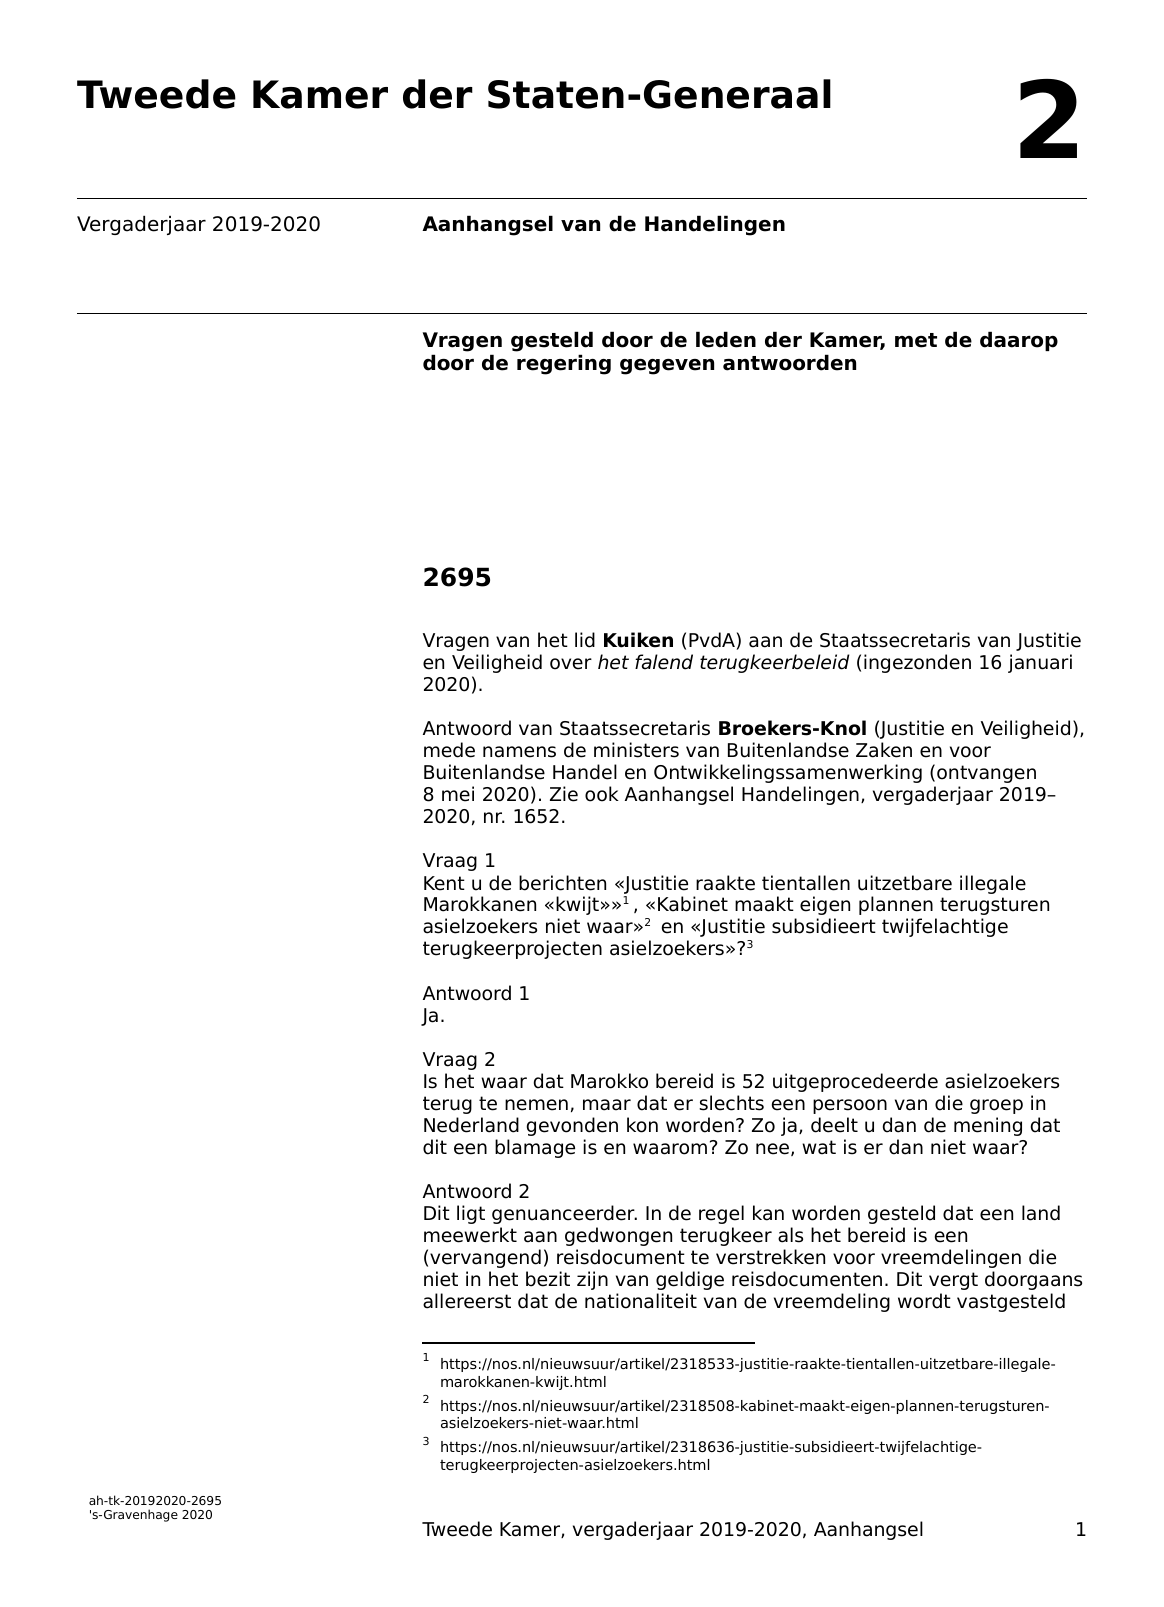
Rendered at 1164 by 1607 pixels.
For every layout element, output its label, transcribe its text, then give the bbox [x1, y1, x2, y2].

table_cell [77, 314, 422, 375]
text Vraag 1 [422, 850, 1087, 872]
text https://nos.nl/nieuwsuur/artikel/2318533-justitie-raakte-tientallen-uitzetbare-illegale-marokkanen-kwijt.html [422, 1352, 1087, 1391]
table_header 2 [886, 59, 1087, 198]
text Kent u de berichten «Justitie raakte tientallen uitzetbare illegale Marokkanen «kwijt»», «Kabinet maakt eigen plannen terugsturen asielzoekers niet waar» en «Justitie subsidieert twijfelachtige terugkeerprojecten asielzoekers»? [422, 872, 1087, 960]
table_header Tweede Kamer der Staten-Generaal [77, 59, 886, 198]
text Ja. [422, 1004, 1087, 1026]
table_cell Vergaderjaar 2019-2020 [77, 199, 422, 313]
text Vragen van het lid Kuiken (PvdA) aan de Staatssecretaris van Justitie en Veiligheid over het falend terugkeerbeleid (ingezonden 16 januari 2020). [422, 630, 1087, 696]
text Antwoord van Staatssecretaris Broekers-Knol (Justitie en Veiligheid), mede namens de ministers van Buitenlandse Zaken en voor Buitenlandse Handel en Ontwikkelingssamenwerking (ontvangen 8 mei 2020). Zie ook Aanhangsel Handelingen, vergaderjaar 2019–2020, nr. 1652. [422, 718, 1087, 828]
text https://nos.nl/nieuwsuur/artikel/2318508-kabinet-maakt-eigen-plannen-terugsturen-asielzoekers-niet-waar.html [422, 1393, 1087, 1432]
text Dit ligt genuanceerder. In de regel kan worden gesteld dat een land meewerkt aan gedwongen terugkeer als het bereid is een (vervangend) reisdocument te verstrekken voor vreemdelingen die niet in het bezit zijn van geldige reisdocumenten. Dit vergt doorgaans allereerst dat de nationaliteit van de vreemdeling wordt vastgesteld [422, 1203, 1087, 1313]
text 2695 [422, 563, 1087, 592]
table_cell Aanhangsel van de Handelingen [422, 199, 1087, 313]
table_cell Vragen gesteld door de leden der Kamer, met de daarop door de regering gegeven antwoorden [422, 314, 1087, 375]
text Antwoord 2 [422, 1181, 1087, 1203]
text ah-tk-20192020-2695 [88, 1494, 323, 1508]
text https://nos.nl/nieuwsuur/artikel/2318636-justitie-subsidieert-twijfelachtige-terugkeerprojecten-asielzoekers.html [422, 1435, 1087, 1474]
text Antwoord 1 [422, 982, 1087, 1004]
text Vraag 2 [422, 1049, 1087, 1071]
text 's-Gravenhage 2020 [88, 1508, 323, 1522]
text Is het waar dat Marokko bereid is 52 uitgeprocedeerde asielzoekers terug te nemen, maar dat er slechts een persoon van die groep in Nederland gevonden kon worden? Zo ja, deelt u dan de mening dat dit een blamage is en waarom? Zo nee, wat is er dan niet waar? [422, 1071, 1087, 1158]
